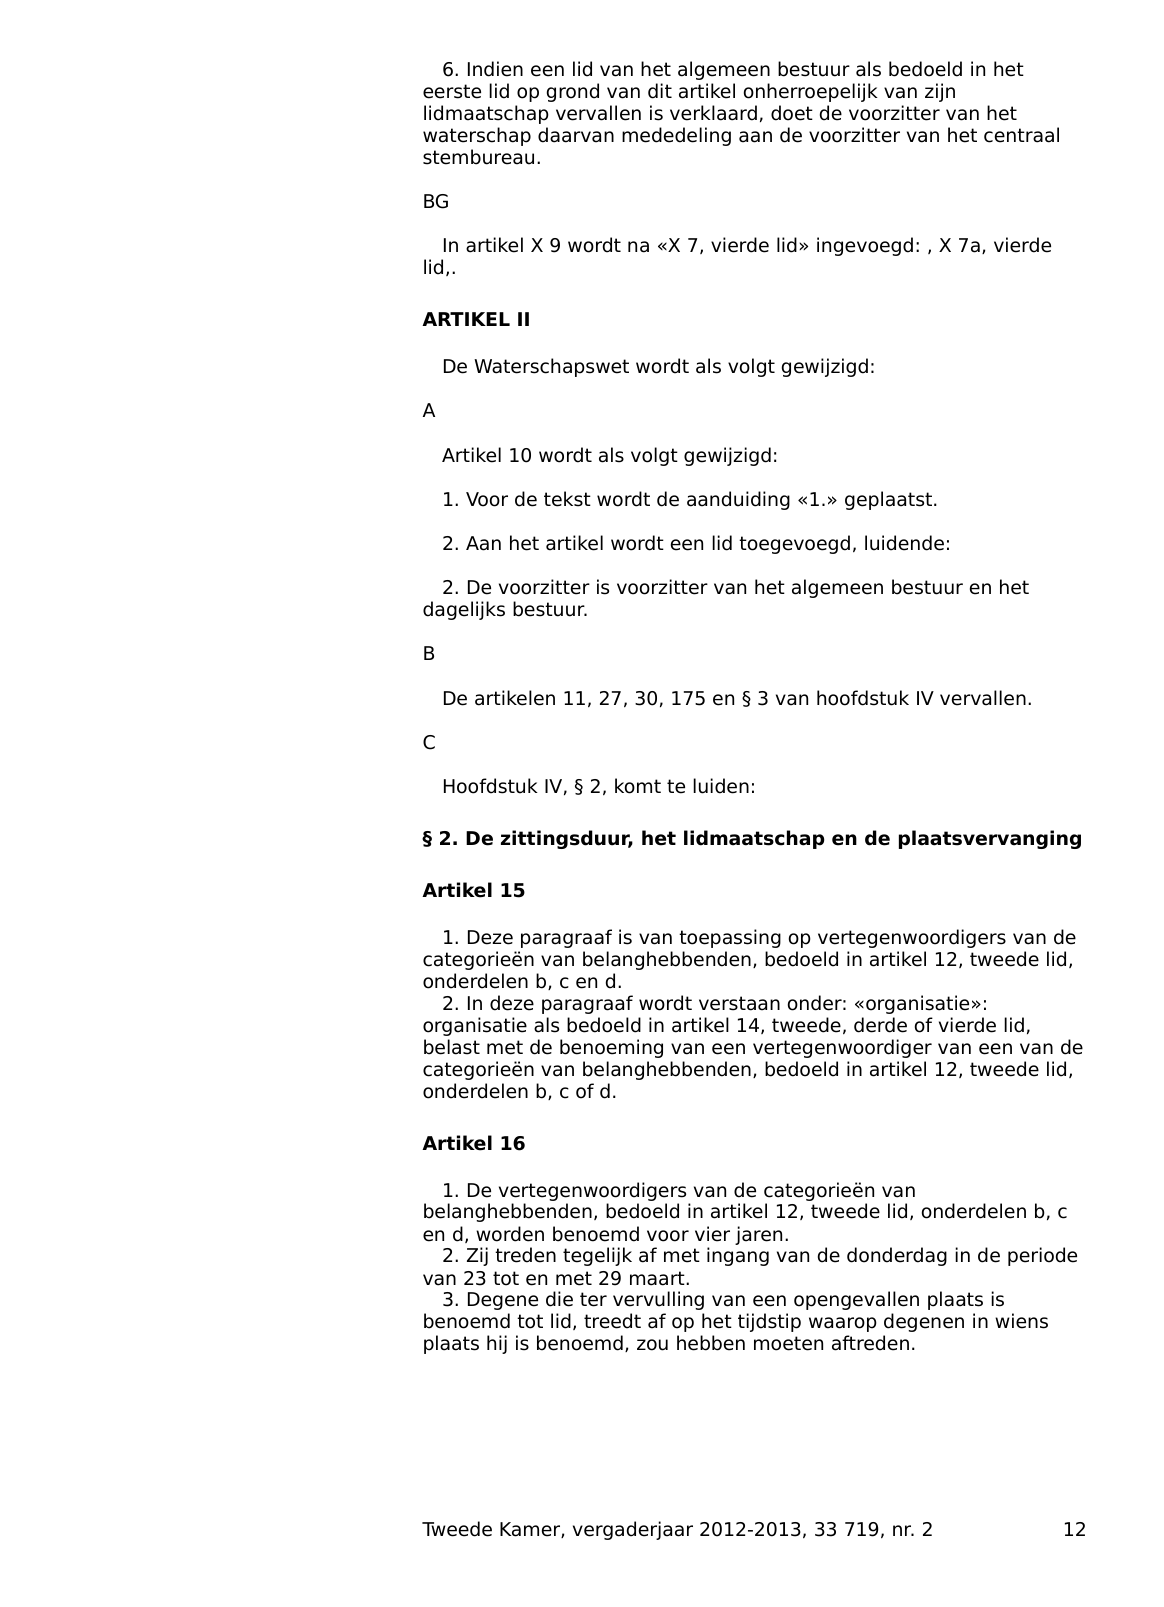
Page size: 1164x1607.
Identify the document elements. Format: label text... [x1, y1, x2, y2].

text 2. In deze paragraaf wordt verstaan onder: «organisatie»: organisatie als bedoeld in artikel 14, tweede, derde of vierde lid, belast met de benoeming van een vertegenwoordiger van een van de categorieën van belanghebbenden, bedoeld in artikel 12, tweede lid, onderdelen b, c of d. [422, 993, 1087, 1102]
text 1. Deze paragraaf is van toepassing op vertegenwoordigers van de categorieën van belanghebbenden, bedoeld in artikel 12, tweede lid, onderdelen b, c en d. [422, 927, 1087, 993]
text B [422, 643, 1087, 665]
subtitle Artikel 16 [422, 1132, 1087, 1154]
text 2. Aan het artikel wordt een lid toegevoegd, luidende: [422, 533, 1087, 555]
text 1. Voor de tekst wordt de aanduiding «1.» geplaatst. [422, 489, 1087, 511]
text A [422, 400, 1087, 422]
text Hoofdstuk IV, § 2, komt te luiden: [422, 776, 1087, 798]
text C [422, 732, 1087, 753]
subtitle § 2. De zittingsduur, het lidmaatschap en de plaatsvervanging [422, 828, 1087, 850]
text In artikel X 9 wordt na «X 7, vierde lid» ingevoegd: , X 7a, vierde lid,. [422, 235, 1087, 279]
subtitle Artikel 15 [422, 880, 1087, 902]
text 2. De voorzitter is voorzitter van het algemeen bestuur en het dagelijks bestuur. [422, 577, 1087, 621]
text BG [422, 191, 1087, 213]
subtitle ARTIKEL II [422, 309, 1087, 331]
text 6. Indien een lid van het algemeen bestuur als bedoeld in het eerste lid op grond van dit artikel onherroepelijk van zijn lidmaatschap vervallen is verklaard, doet de voorzitter van het waterschap daarvan mededeling aan de voorzitter van het centraal stembureau. [422, 59, 1087, 169]
text 2. Zij treden tegelijk af met ingang van de donderdag in de periode van 23 tot en met 29 maart. [422, 1245, 1087, 1289]
text De Waterschapswet wordt als volgt gewijzigd: [422, 356, 1087, 378]
text 1. De vertegenwoordigers van de categorieën van belanghebbenden, bedoeld in artikel 12, tweede lid, onderdelen b, c en d, worden benoemd voor vier jaren. [422, 1179, 1087, 1245]
text De artikelen 11, 27, 30, 175 en § 3 van hoofdstuk IV vervallen. [422, 687, 1087, 709]
text 3. Degene die ter vervulling van een opengevallen plaats is benoemd tot lid, treedt af op het tijdstip waarop degenen in wiens plaats hij is benoemd, zou hebben moeten aftreden. [422, 1289, 1087, 1355]
text Artikel 10 wordt als volgt gewijzigd: [422, 444, 1087, 467]
